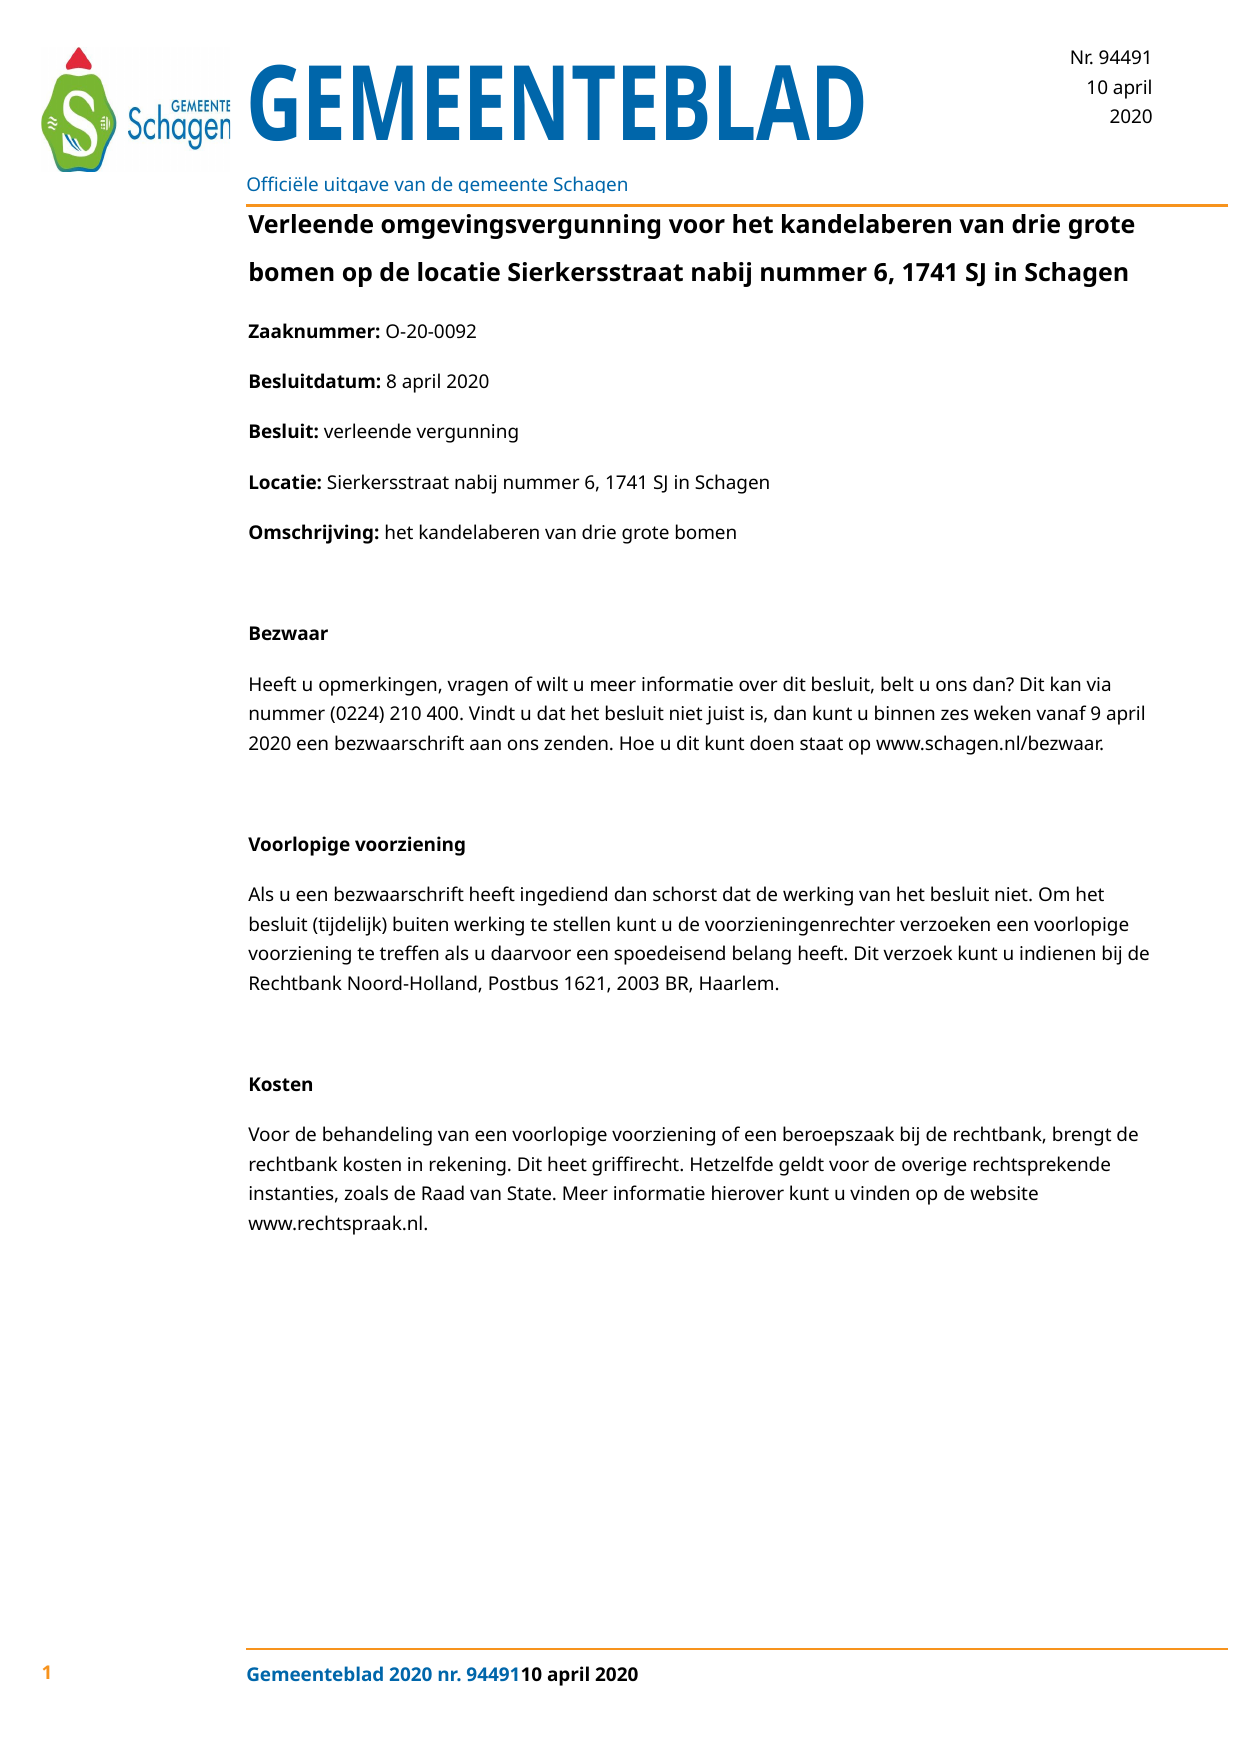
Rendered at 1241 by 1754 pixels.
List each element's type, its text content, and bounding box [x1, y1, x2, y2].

text Voorlopige voorziening [248, 831, 1152, 857]
text Voor de behandeling van een voorlopige voorziening of een beroepszaak bij de rechtbank, brengt de rechtbank kosten in rekening. Dit heet griffirecht. Hetzelfde geldt voor de overige rechtsprekende instanties, zoals de Raad van State. Meer informatie hierover kunt u vinden op de website www.rechtspraak.nl. [248, 1121, 1152, 1236]
text Besluit: verleende vergunning [248, 419, 1152, 444]
text Als u een bezwaarschrift heeft ingediend dan schorst dat de werking van het besluit niet. Om het besluit (tijdelijk) buiten werking te stellen kunt u de voorzieningenrechter verzoeken een voorlopige voorziening te treffen als u daarvoor een spoedeisend belang heeft. Dit verzoek kunt u indienen bij de Rechtbank Noord-Holland, Postbus 1621, 2003 BR, Haarlem. [248, 881, 1152, 996]
text Besluitdatum: 8 april 2020 [248, 368, 1152, 394]
text Verleende omgevingsvergunning voor het kandelaberen van drie grote bomen op de locatie Sierkersstraat nabij nummer 6, 1741 SJ in Schagen [248, 207, 1152, 288]
picture [41, 47, 231, 172]
text Zaaknummer: O-20-0092 [248, 318, 1152, 344]
text Omschrijving: het kandelaberen van drie grote bomen [248, 519, 1152, 545]
text Bezwaar [248, 620, 1152, 646]
text Heeft u opmerkingen, vragen of wilt u meer informatie over dit besluit, belt u ons dan? Dit kan via nummer (0224) 210 400. Vindt u dat het besluit niet juist is, dan kunt u binnen zes weken vanaf 9 april 2020 een bezwaarschrift aan ons zenden. Hoe u dit kunt doen staat op www.schagen.nl/bezwaar. [248, 671, 1152, 756]
text Kosten [248, 1071, 1152, 1097]
text Locatie: Sierkersstraat nabij nummer 6, 1741 SJ in Schagen [248, 469, 1152, 495]
